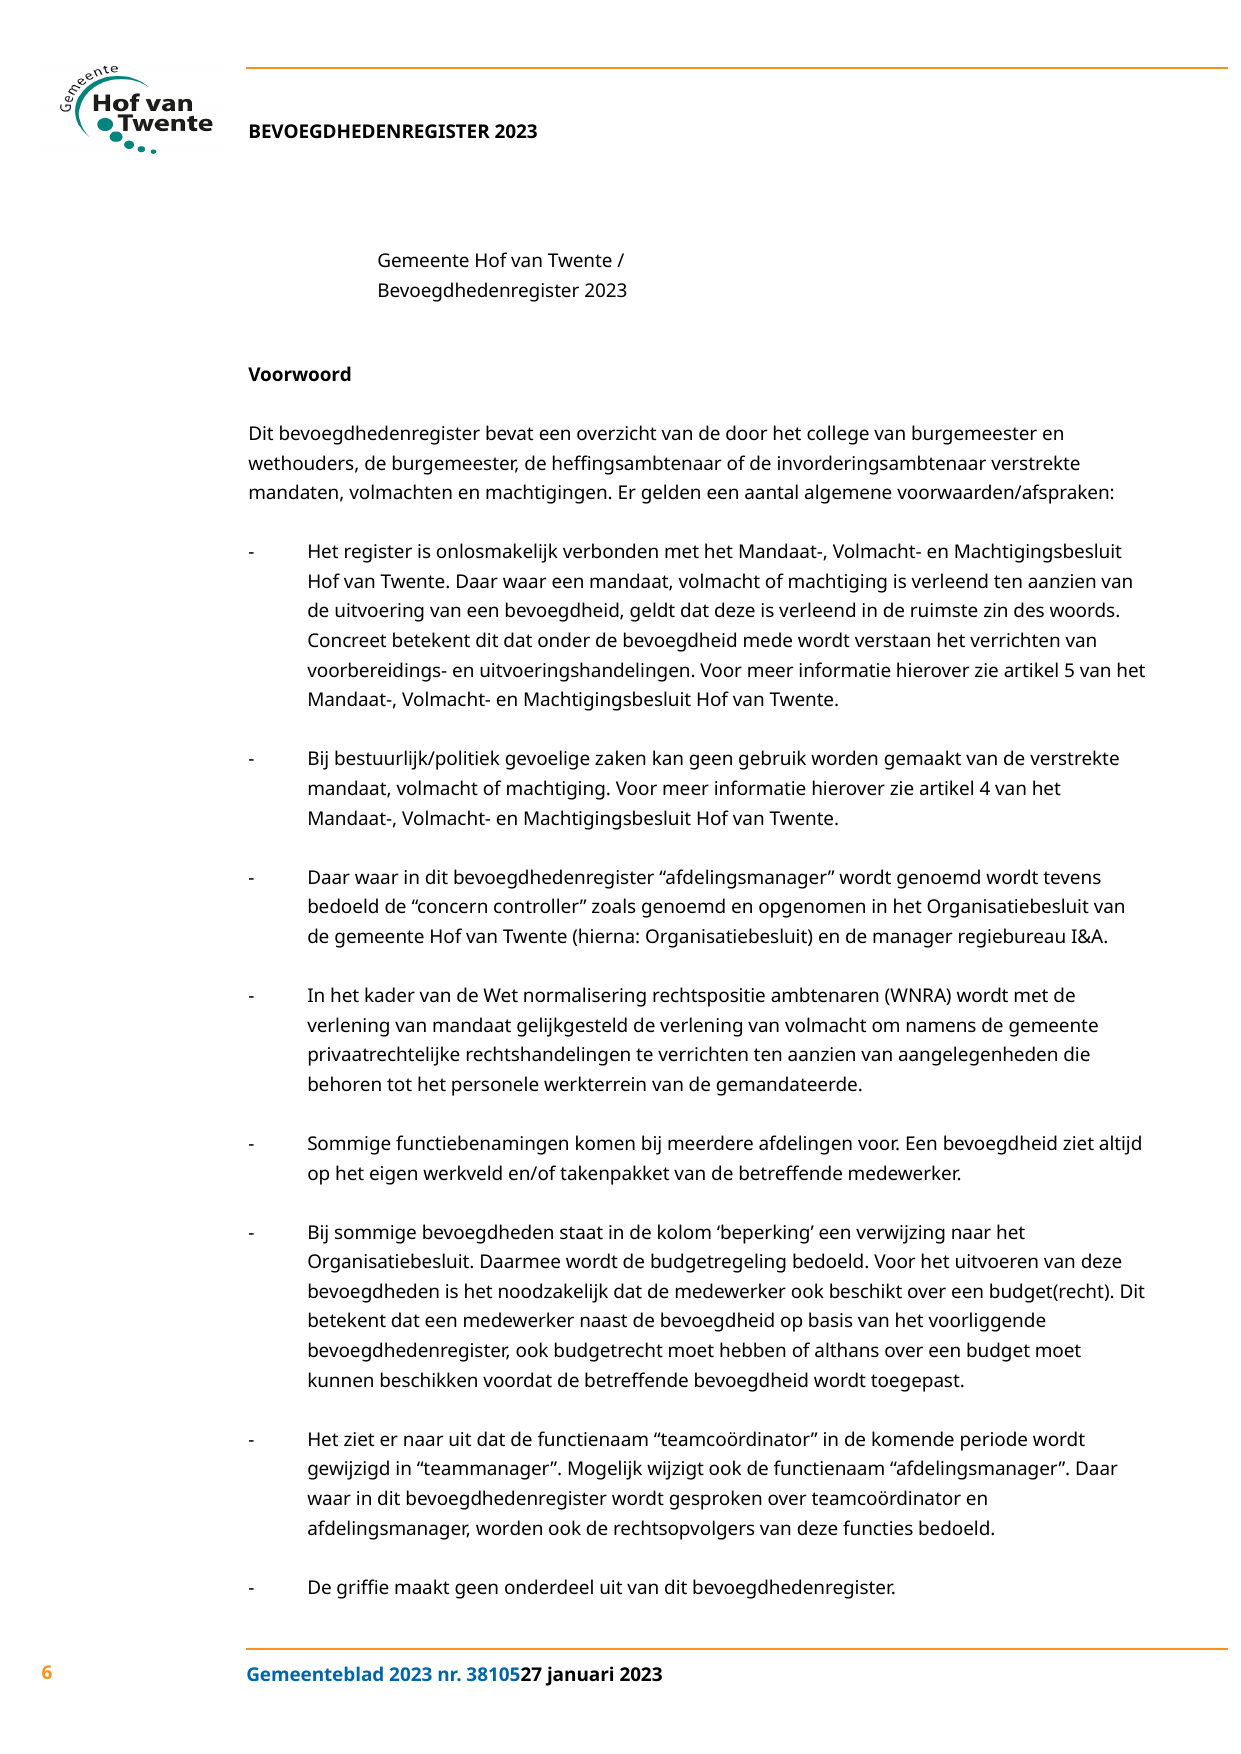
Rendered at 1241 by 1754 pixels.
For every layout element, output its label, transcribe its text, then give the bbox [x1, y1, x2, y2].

table_cell [1023, 303, 1152, 328]
text Dit bevoegdhedenregister bevat een overzicht van de door het college van burgemeester en wethouders, de burgemeester, de heffingsambtenaar of de invorderingsambtenaar verstrekte mandaten, volmachten en machtigingen. Er gelden een aantal algemene voorwaarden/afspraken: [248, 420, 1152, 505]
list De griffie maakt geen onderdeel uit van dit bevoegdhedenregister. [248, 1574, 1152, 1600]
text BEVOEGDHEDENREGISTER 2023 [248, 116, 1152, 144]
table_cell [248, 247, 377, 302]
list Sommige functiebenamingen komen bij meerdere afdelingen voor. Een bevoegdheid ziet altijd op het eigen werkveld en/of takenpakket van de betreffende medewerker. [248, 1130, 1152, 1186]
table_cell [377, 170, 764, 196]
table_cell [248, 303, 377, 328]
table_cell [1023, 221, 1152, 247]
text Voorwoord [248, 361, 1152, 387]
picture [41, 47, 231, 172]
table_cell [377, 303, 506, 328]
table_cell [894, 303, 1022, 328]
table_header [377, 144, 764, 170]
table_cell [377, 196, 764, 221]
table_header [764, 144, 893, 170]
table_cell [377, 221, 506, 247]
table_cell [764, 221, 893, 247]
table_header [1023, 144, 1152, 170]
table_cell [894, 221, 1022, 247]
list Bij bestuurlijk/politiek gevoelige zaken kan geen gebruik worden gemaakt van de verstrekte mandaat, volmacht of machtiging. Voor meer informatie hierover zie artikel 4 van het Mandaat-, Volmacht- en Machtigingsbesluit Hof van Twente. [248, 746, 1152, 831]
list Het register is onlosmakelijk verbonden met het Mandaat-, Volmacht- en Machtigingsbesluit Hof van Twente. Daar waar een mandaat, volmacht of machtiging is verleend ten aanzien van de uitvoering van een bevoegdheid, geldt dat deze is verleend in de ruimste zin des woords. Concreet betekent dit dat onder de bevoegdheid mede wordt verstaan het verrichten van voorbereidings- en uitvoeringshandelingen. Voor meer informatie hierover zie artikel 5 van het Mandaat-, Volmacht- en Machtigingsbesluit Hof van Twente. [248, 538, 1152, 712]
table_header [248, 144, 377, 170]
table_cell [635, 247, 1152, 302]
table_cell [248, 221, 377, 247]
table_cell [764, 303, 893, 328]
list Bij sommige bevoegdheden staat in de kolom ‘beperking’ een verwijzing naar het Organisatiebesluit. Daarmee wordt de budgetregeling bedoeld. Voor het uitvoeren van deze bevoegdheden is het noodzakelijk dat de medewerker ook beschikt over een budget(recht). Dit betekent dat een medewerker naast de bevoegdheid op basis van het voorliggende bevoegdhedenregister, ook budgetrecht moet hebben of althans over een budget moet kunnen beschikken voordat de betreffende bevoegdheid wordt toegepast. [248, 1219, 1152, 1393]
list In het kader van de Wet normalisering rechtspositie ambtenaren (WNRA) wordt met de verlening van mandaat gelijkgesteld de verlening van volmacht om namens de gemeente privaatrechtelijke rechtshandelingen te verrichten ten aanzien van aangelegenheden die behoren tot het personele werkterrein van de gemandateerde. [248, 982, 1152, 1097]
table_cell [506, 303, 635, 328]
list Het ziet er naar uit dat de functienaam “teamcoördinator” in de komende periode wordt gewijzigd in “teammanager”. Mogelijk wijzigt ook de functienaam “afdelingsmanager”. Daar waar in dit bevoegdhedenregister wordt gesproken over teamcoördinator en afdelingsmanager, worden ook de rechtsopvolgers van deze functies bedoeld. [248, 1426, 1152, 1541]
table_cell [635, 303, 764, 328]
list Daar waar in dit bevoegdhedenregister “afdelingsmanager” wordt genoemd wordt tevens bedoeld de “concern controller” zoals genoemd en opgenomen in het Organisatiebesluit van de gemeente Hof van Twente (hierna: Organisatiebesluit) en de manager regiebureau I&A. [248, 864, 1152, 949]
table_cell [764, 170, 1152, 221]
table_cell [248, 170, 377, 221]
table_cell [506, 221, 764, 247]
table_cell Gemeente Hof van Twente / Bevoegdhedenregister 2023 [377, 247, 635, 302]
table_header [894, 144, 1022, 170]
